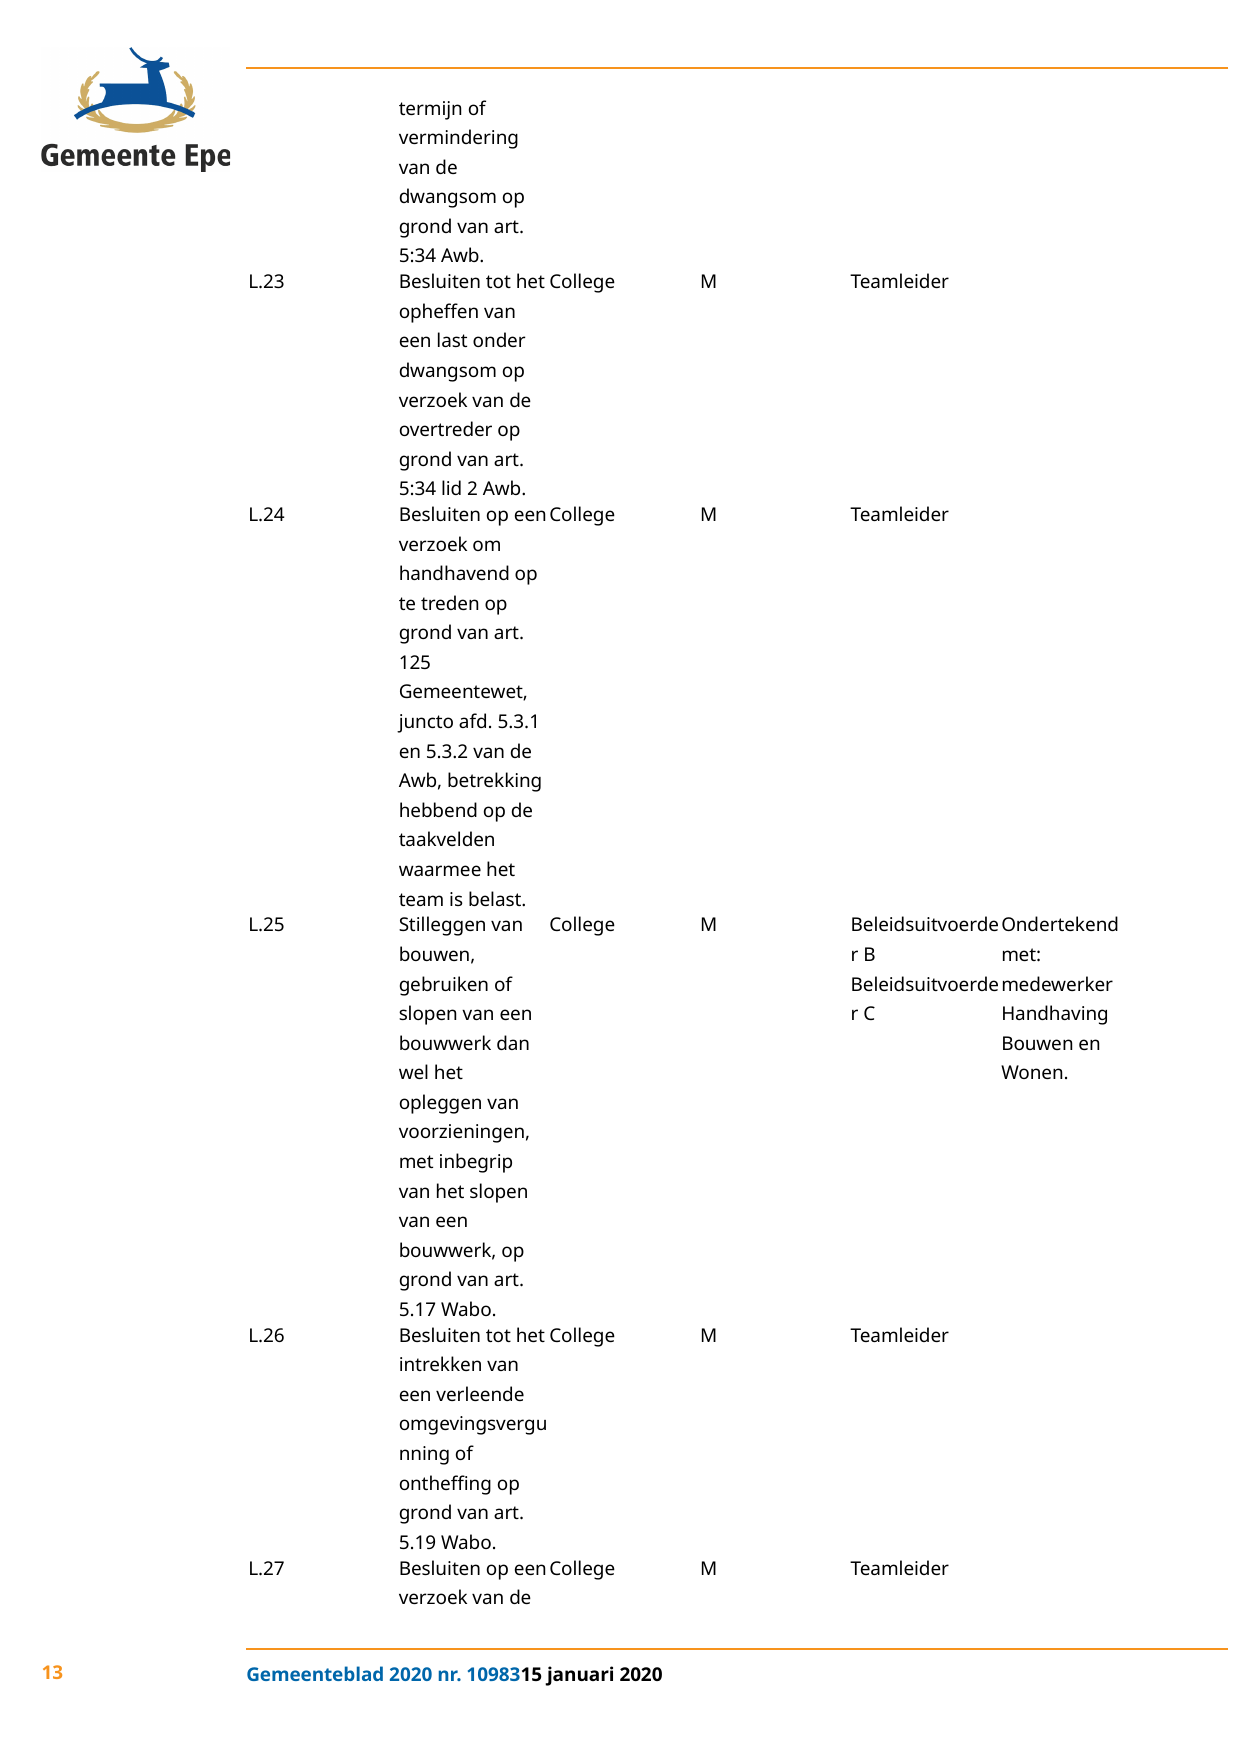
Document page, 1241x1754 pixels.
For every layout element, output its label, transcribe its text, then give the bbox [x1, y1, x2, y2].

table_cell [1001, 1322, 1152, 1555]
table_cell College [549, 501, 700, 912]
table_cell M [700, 912, 850, 1322]
table_cell [1001, 1555, 1152, 1610]
table_cell Ondertekend met: medewerker Handhaving Bouwen en Wonen. [1001, 912, 1152, 1322]
table_cell Teamleider [850, 269, 1001, 501]
table_cell L.27 [248, 1555, 398, 1610]
table_cell Besluiten op een verzoek om handhavend op te treden op grond van art. 125 Gemeentewet, juncto afd. 5.3.1 en 5.3.2 van de Awb, betrekking hebbend op de taakvelden waarmee het team is belast. [399, 501, 549, 912]
table_cell [1001, 269, 1152, 501]
table_cell M [700, 269, 850, 501]
table_cell [248, 95, 398, 268]
table_cell Besluiten tot het opheffen van een last onder dwangsom op verzoek van de overtreder op grond van art. 5:34 lid 2 Awb. [399, 269, 549, 501]
table_cell [1001, 95, 1152, 268]
table_cell [850, 95, 1001, 268]
table_cell [700, 95, 850, 268]
table_cell College [549, 1555, 700, 1610]
table_cell College [549, 1322, 700, 1555]
table_cell L.26 [248, 1322, 398, 1555]
table_cell Besluiten tot het intrekken van een verleende omgevingsvergunning of ontheffing op grond van art. 5.19 Wabo. [399, 1322, 549, 1555]
table_cell M [700, 1322, 850, 1555]
table_cell Teamleider [850, 501, 1001, 912]
table_cell L.23 [248, 269, 398, 501]
table_cell Teamleider [850, 1555, 1001, 1610]
table_cell [1001, 501, 1152, 912]
table_cell Beleidsuitvoerder B Beleidsuitvoerder C [850, 912, 1001, 1322]
table_cell Stilleggen van bouwen, gebruiken of slopen van een bouwwerk dan wel het opleggen van voorzieningen, met inbegrip van het slopen van een bouwwerk, op grond van art. 5.17 Wabo. [399, 912, 549, 1322]
table_cell Besluiten op een verzoek van de [399, 1555, 549, 1610]
table_cell [549, 95, 700, 268]
table_cell M [700, 501, 850, 912]
table_cell L.25 [248, 912, 398, 1322]
table_cell termijn of vermindering van de dwangsom op grond van art. 5:34 Awb. [399, 95, 549, 268]
table_cell College [549, 912, 700, 1322]
picture [41, 47, 231, 172]
table_cell Teamleider [850, 1322, 1001, 1555]
table_cell M [700, 1555, 850, 1610]
table_cell College [549, 269, 700, 501]
table_cell L.24 [248, 501, 398, 912]
